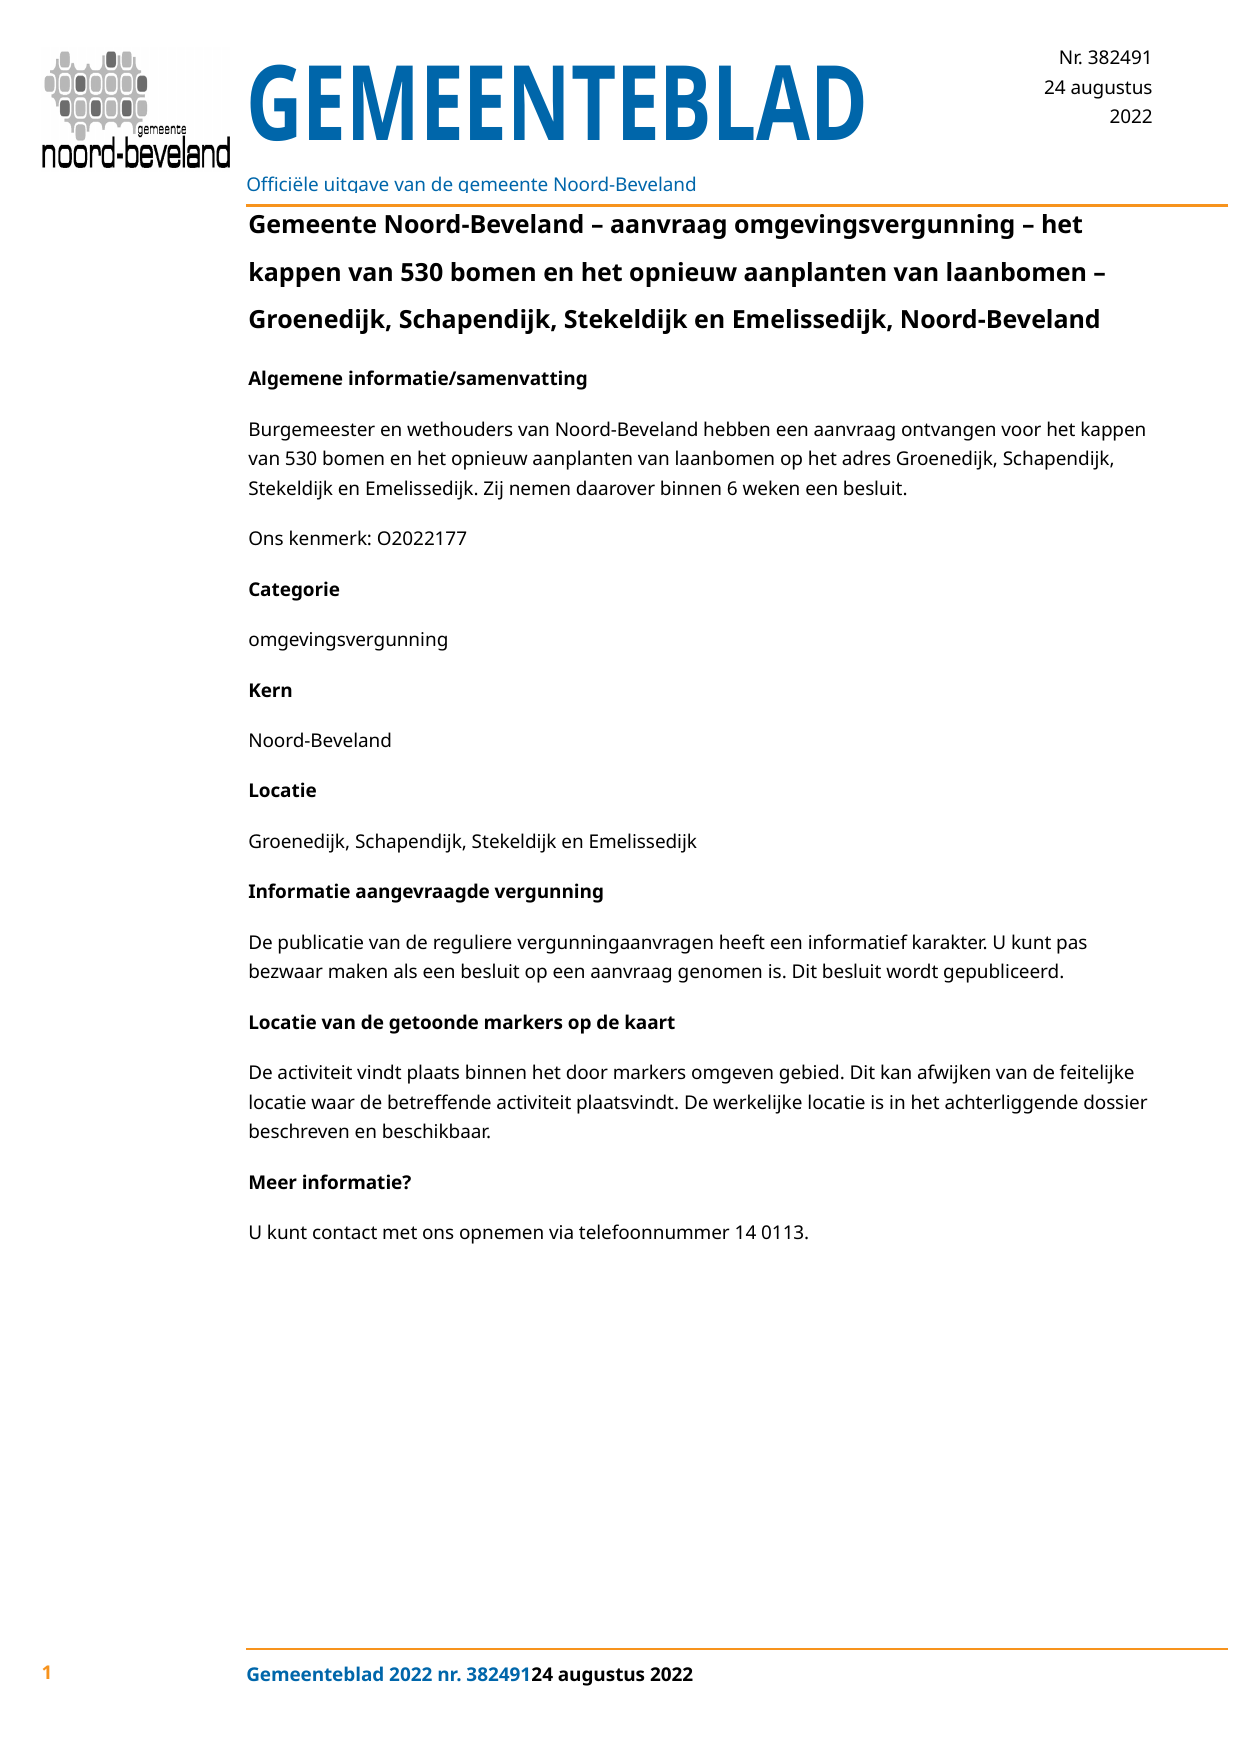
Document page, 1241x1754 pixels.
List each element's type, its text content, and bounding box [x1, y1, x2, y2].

picture [41, 47, 231, 172]
text Gemeente Noord-Beveland – aanvraag omgevingsvergunning – het kappen van 530 bomen en het opnieuw aanplanten van laanbomen – Groenedijk, Schapendijk, Stekeldijk en Emelissedijk, Noord-Beveland [248, 207, 1152, 336]
text Ons kenmerk: O2022177 [248, 526, 1152, 551]
text Burgemeester en wethouders van Noord-Beveland hebben een aanvraag ontvangen voor het kappen van 530 bomen en het opnieuw aanplanten van laanbomen op het adres Groenedijk, Schapendijk, Stekeldijk en Emelissedijk. Zij nemen daarover binnen 6 weken een besluit. [248, 416, 1152, 501]
text Meer informatie? [248, 1169, 1152, 1194]
text Locatie [248, 778, 1152, 803]
text Noord-Beveland [248, 727, 1152, 753]
text Categorie [248, 576, 1152, 602]
text De activiteit vindt plaats binnen het door markers omgeven gebied. Dit kan afwijken van de feitelijke locatie waar de betreffende activiteit plaatsvindt. De werkelijke locatie is in het achterliggende dossier beschreven en beschikbaar. [248, 1059, 1152, 1144]
text Groenedijk, Schapendijk, Stekeldijk en Emelissedijk [248, 828, 1152, 854]
text Kern [248, 677, 1152, 702]
text omgevingsvergunning [248, 626, 1152, 652]
text Informatie aangevraagde vergunning [248, 878, 1152, 904]
text Locatie van de getoonde markers op de kaart [248, 1009, 1152, 1034]
text De publicatie van de reguliere vergunningaanvragen heeft een informatief karakter. U kunt pas bezwaar maken als een besluit op een aanvraag genomen is. Dit besluit wordt gepubliceerd. [248, 929, 1152, 984]
text U kunt contact met ons opnemen via telefoonnummer 14 0113. [248, 1219, 1152, 1245]
text Algemene informatie/samenvatting [248, 366, 1152, 391]
